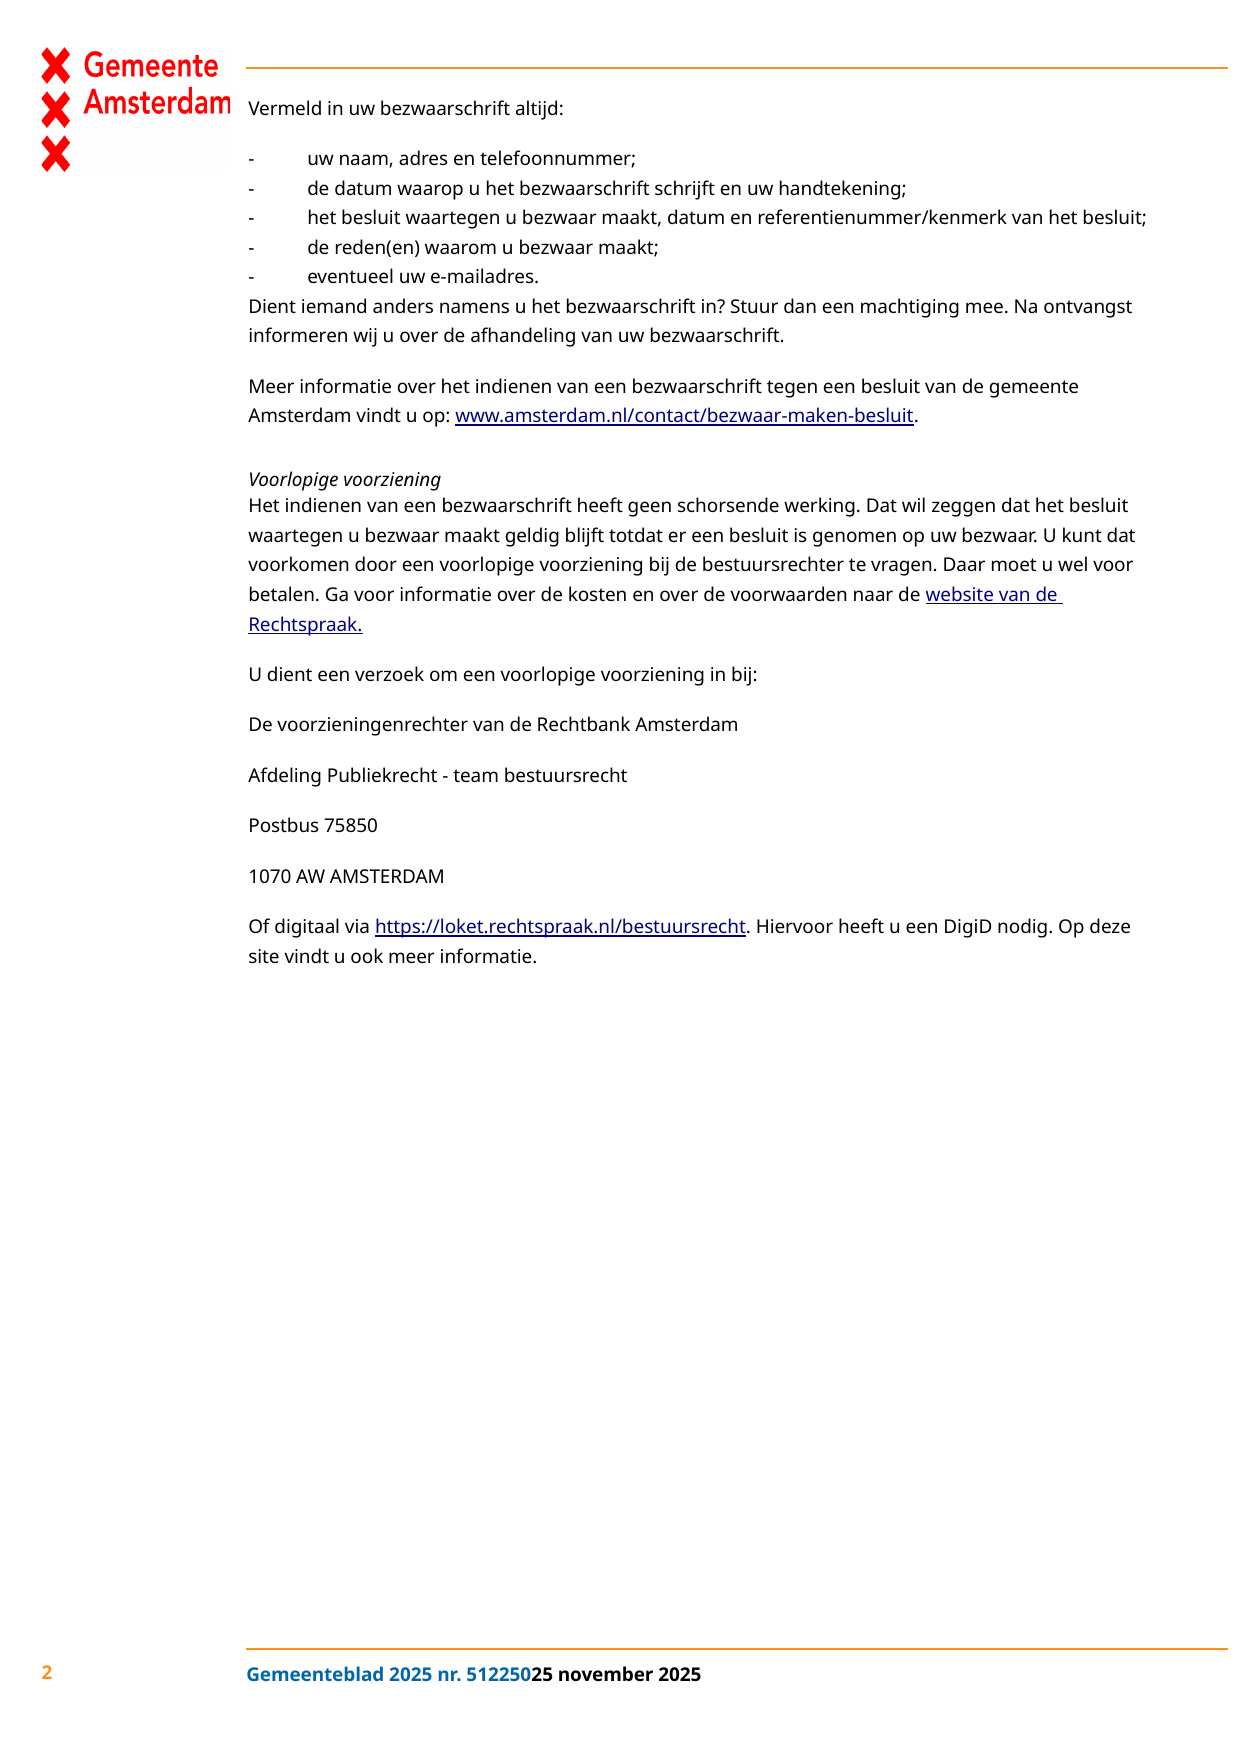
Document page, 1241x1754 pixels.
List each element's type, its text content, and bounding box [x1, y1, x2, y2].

text Afdeling Publiekrecht - team bestuursrecht [248, 762, 1152, 788]
text U dient een verzoek om een voorlopige voorziening in bij: [248, 661, 1152, 687]
list het besluit waartegen u bezwaar maakt, datum en referentienummer/kenmerk van het besluit; [248, 204, 1152, 230]
list eventueel uw e-mailadres. [248, 263, 1152, 289]
text Postbus 75850 [248, 812, 1152, 838]
text Vermeld in uw bezwaarschrift altijd: [248, 95, 1152, 121]
text Dient iemand anders namens u het bezwaarschrift in? Stuur dan een machtiging mee. Na ontvangst informeren wij u over de afhandeling van uw bezwaarschrift. [248, 293, 1152, 348]
text 1070 AW AMSTERDAM [248, 863, 1152, 888]
text Of digitaal via https://loket.rechtspraak.nl/bestuursrecht. Hiervoor heeft u een DigiD nodig. Op deze site vindt u ook meer informatie. [248, 913, 1152, 968]
text Het indienen van een bezwaarschrift heeft geen schorsende werking. Dat wil zeggen dat het besluit waartegen u bezwaar maakt geldig blijft totdat er een besluit is genomen op uw bezwaar. U kunt dat voorkomen door een voorlopige voorziening bij de bestuursrechter te vragen. Daar moet u wel voor betalen. Ga voor informatie over de kosten en over de voorwaarden naar de website van de Rechtspraak. [248, 492, 1152, 636]
list de datum waarop u het bezwaarschrift schrijft en uw handtekening; [248, 175, 1152, 201]
list uw naam, adres en telefoonnummer; [248, 145, 1152, 171]
text Voorlopige voorziening [248, 467, 1152, 492]
picture [41, 47, 231, 172]
text Meer informatie over het indienen van een bezwaarschrift tegen een besluit van de gemeente Amsterdam vindt u op: www.amsterdam.nl/contact/bezwaar-maken-besluit. [248, 373, 1152, 428]
list de reden(en) waarom u bezwaar maakt; [248, 234, 1152, 260]
text De voorzieningenrechter van de Rechtbank Amsterdam [248, 712, 1152, 737]
